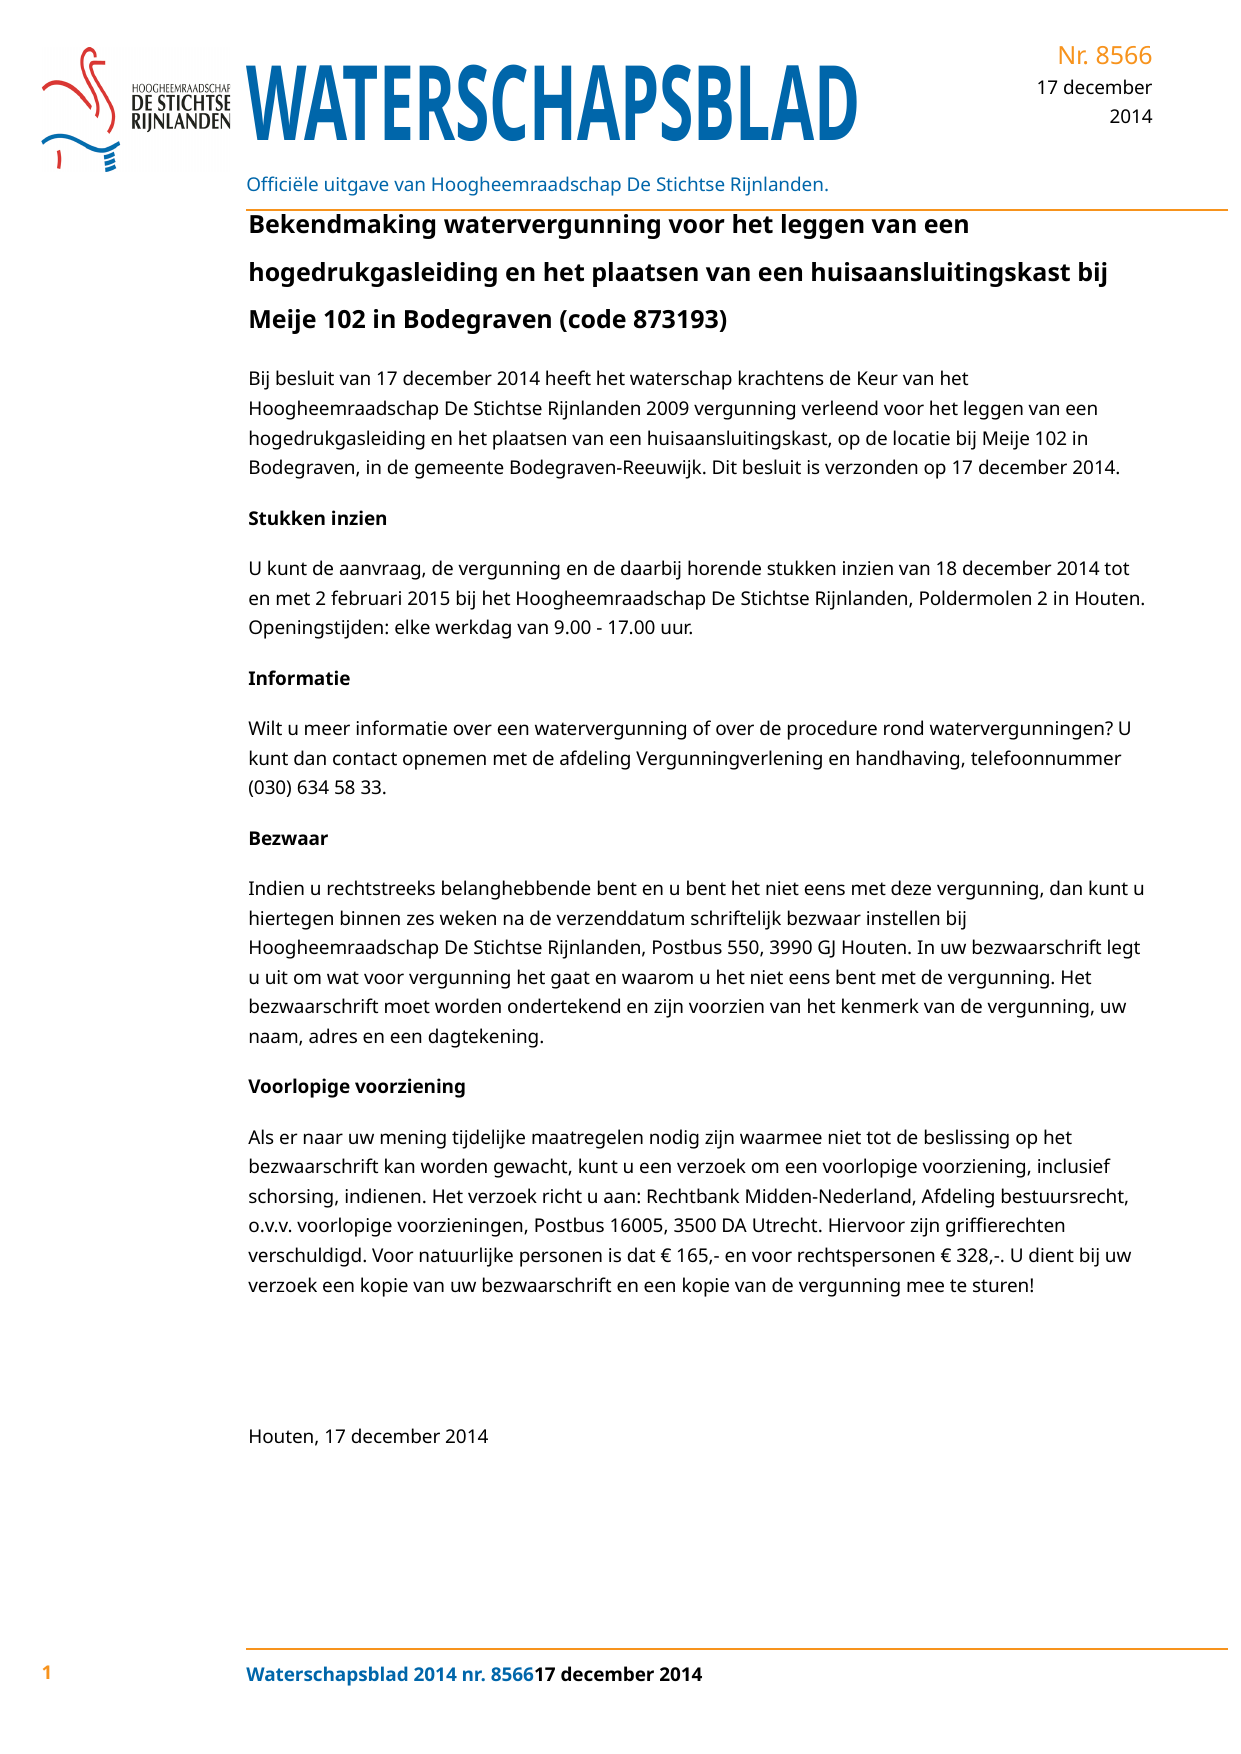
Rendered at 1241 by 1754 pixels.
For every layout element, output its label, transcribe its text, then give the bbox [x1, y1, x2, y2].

picture [41, 47, 231, 172]
text Houten, 17 december 2014 [248, 1423, 1152, 1449]
text Indien u rechtstreeks belanghebbende bent en u bent het niet eens met deze vergunning, dan kunt u hiertegen binnen zes weken na de verzenddatum schriftelijk bezwaar instellen bij Hoogheemraadschap De Stichtse Rijnlanden, Postbus 550, 3990 GJ Houten. In uw bezwaarschrift legt u uit om wat voor vergunning het gaat en waarom u het niet eens bent met de vergunning. Het bezwaarschrift moet worden ondertekend en zijn voorzien van het kenmerk van de vergunning, uw naam, adres en een dagtekening. [248, 875, 1152, 1049]
text Als er naar uw mening tijdelijke maatregelen nodig zijn waarmee niet tot de beslissing op het bezwaarschrift kan worden gewacht, kunt u een verzoek om een voorlopige voorziening, inclusief schorsing, indienen. Het verzoek richt u aan: Rechtbank Midden-Nederland, Afdeling bestuursrecht, o.v.v. voorlopige voorzieningen, Postbus 16005, 3500 DA Utrecht. Hiervoor zijn griffierechten verschuldigd. Voor natuurlijke personen is dat € 165,- en voor rechtspersonen € 328,-. U dient bij uw verzoek een kopie van uw bezwaarschrift en een kopie van de vergunning mee te sturen! [248, 1124, 1152, 1297]
text Bezwaar [248, 825, 1152, 850]
text Informatie [248, 665, 1152, 690]
text Voorlopige voorziening [248, 1073, 1152, 1099]
text Wilt u meer informatie over een watervergunning of over de procedure rond watervergunningen? U kunt dan contact opnemen met de afdeling Vergunningverlening en handhaving, telefoonnummer (030) 634 58 33. [248, 715, 1152, 800]
text Bekendmaking watervergunning voor het leggen van een hogedrukgasleiding en het plaatsen van een huisaansluitingskast bij Meije 102 in Bodegraven (code 873193) [248, 211, 1152, 336]
text Stukken inzien [248, 505, 1152, 530]
text Bij besluit van 17 december 2014 heeft het waterschap krachtens de Keur van het Hoogheemraadschap De Stichtse Rijnlanden 2009 vergunning verleend voor het leggen van een hogedrukgasleiding en het plaatsen van een huisaansluitingskast, op de locatie bij Meije 102 in Bodegraven, in de gemeente Bodegraven-Reeuwijk. Dit besluit is verzonden op 17 december 2014. [248, 366, 1152, 480]
text U kunt de aanvraag, de vergunning en de daarbij horende stukken inzien van 18 december 2014 tot en met 2 februari 2015 bij het Hoogheemraadschap De Stichtse Rijnlanden, Poldermolen 2 in Houten. Openingstijden: elke werkdag van 9.00 - 17.00 uur. [248, 555, 1152, 640]
